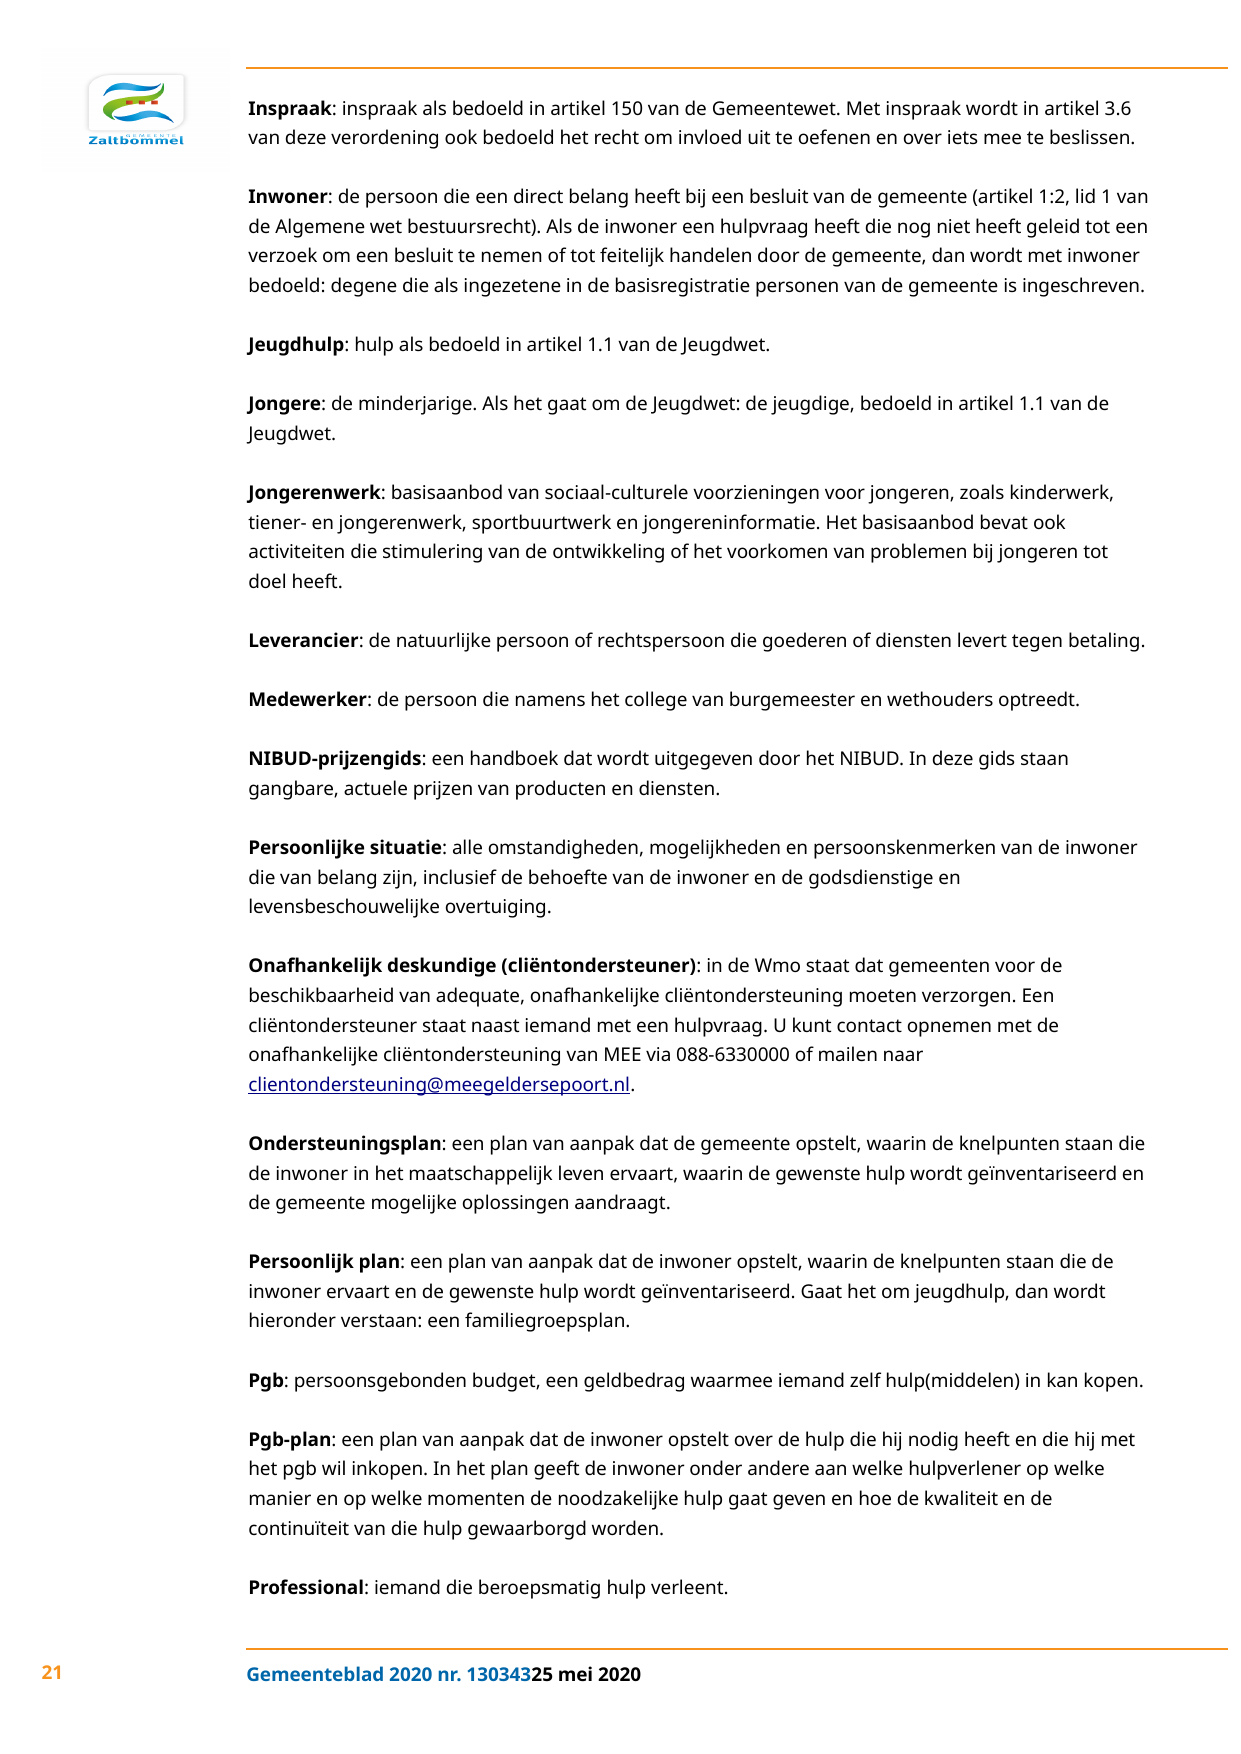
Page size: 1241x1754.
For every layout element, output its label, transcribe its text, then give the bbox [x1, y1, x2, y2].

text Persoonlijke situatie: alle omstandigheden, mogelijkheden en persoonskenmerken van de inwoner die van belang zijn, inclusief de behoefte van de inwoner en de godsdienstige en levensbeschouwelijke overtuiging. [248, 834, 1152, 919]
text Onafhankelijk deskundige (cliëntondersteuner): in de Wmo staat dat gemeenten voor de beschikbaarheid van adequate, onafhankelijke cliëntondersteuning moeten verzorgen. Een cliëntondersteuner staat naast iemand met een hulpvraag. U kunt contact opnemen met de onafhankelijke cliëntondersteuning van MEE via 088-6330000 of mailen naar clientondersteuning@meegeldersepoort.nl. [248, 953, 1152, 1097]
text Ondersteuningsplan: een plan van aanpak dat de gemeente opstelt, waarin de knelpunten staan die de inwoner in het maatschappelijk leven ervaart, waarin de gewenste hulp wordt geïnventariseerd en de gemeente mogelijke oplossingen aandraagt. [248, 1130, 1152, 1215]
text Pgb-plan: een plan van aanpak dat de inwoner opstelt over de hulp die hij nodig heeft en die hij met het pgb wil inkopen. In het plan geeft de inwoner onder andere aan welke hulpverlener op welke manier en op welke momenten de noodzakelijke hulp gaat geven en hoe de kwaliteit en de continuïteit van die hulp gewaarborgd worden. [248, 1426, 1152, 1541]
text Jongerenwerk: basisaanbod van sociaal-culturele voorzieningen voor jongeren, zoals kinderwerk, tiener- en jongerenwerk, sportbuurtwerk en jongereninformatie. Het basisaanbod bevat ook activiteiten die stimulering van de ontwikkeling of het voorkomen van problemen bij jongeren tot doel heeft. [248, 479, 1152, 594]
text Leverancier: de natuurlijke persoon of rechtspersoon die goederen of diensten levert tegen betaling. [248, 627, 1152, 653]
text Medewerker: de persoon die namens het college van burgemeester en wethouders optreedt. [248, 686, 1152, 712]
text Jongere: de minderjarige. Als het gaat om de Jeugdwet: de jeugdige, bedoeld in artikel 1.1 van de Jeugdwet. [248, 391, 1152, 446]
text Pgb: persoonsgebonden budget, een geldbedrag waarmee iemand zelf hulp(middelen) in kan kopen. [248, 1367, 1152, 1393]
text Inspraak: inspraak als bedoeld in artikel 150 van de Gemeentewet. Met inspraak wordt in artikel 3.6 van deze verordening ook bedoeld het recht om invloed uit te oefenen en over iets mee te beslissen. [248, 95, 1152, 150]
picture [41, 47, 231, 172]
text Jeugdhulp: hulp als bedoeld in artikel 1.1 van de Jeugdwet. [248, 331, 1152, 357]
text Inwoner: de persoon die een direct belang heeft bij een besluit van de gemeente (artikel 1:2, lid 1 van de Algemene wet bestuursrecht). Als de inwoner een hulpvraag heeft die nog niet heeft geleid tot een verzoek om een besluit te nemen of tot feitelijk handelen door de gemeente, dan wordt met inwoner bedoeld: degene die als ingezetene in de basisregistratie personen van de gemeente is ingeschreven. [248, 183, 1152, 298]
text Persoonlijk plan: een plan van aanpak dat de inwoner opstelt, waarin de knelpunten staan die de inwoner ervaart en de gewenste hulp wordt geïnventariseerd. Gaat het om jeugdhulp, dan wordt hieronder verstaan: een familiegroepsplan. [248, 1248, 1152, 1333]
text Professional: iemand die beroepsmatig hulp verleent. [248, 1574, 1152, 1600]
text NIBUD-prijzengids: een handboek dat wordt uitgegeven door het NIBUD. In deze gids staan gangbare, actuele prijzen van producten en diensten. [248, 746, 1152, 801]
